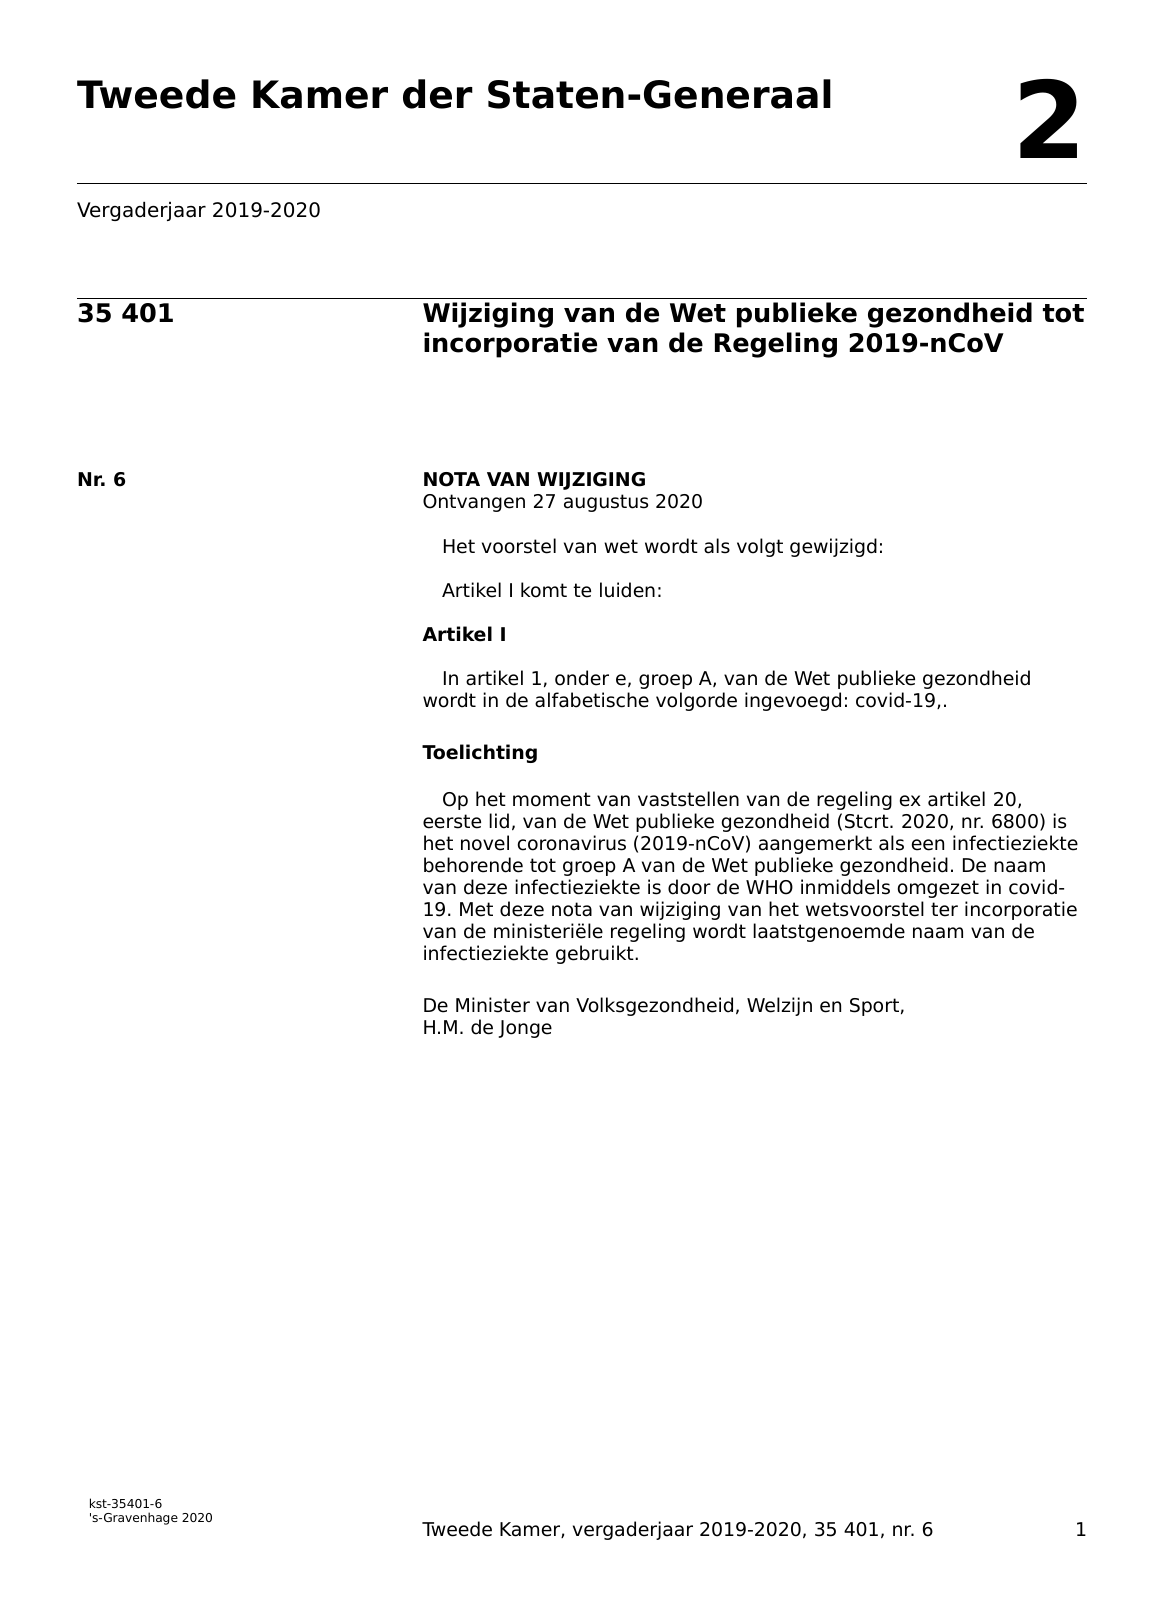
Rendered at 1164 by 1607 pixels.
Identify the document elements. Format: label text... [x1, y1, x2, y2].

text Op het moment van vaststellen van de regeling ex artikel 20, eerste lid, van de Wet publieke gezondheid (Stcrt. 2020, nr. 6800) is het novel coronavirus (2019-nCoV) aangemerkt als een infectieziekte behorende tot groep A van de Wet publieke gezondheid. De naam van deze infectieziekte is door de WHO inmiddels omgezet in covid-19. Met deze nota van wijziging van het wetsvoorstel ter incorporatie van de ministeriële regeling wordt laatstgenoemde naam van de infectieziekte gebruikt. [422, 789, 1087, 965]
subtitle 35 401 Wijziging van de Wet publieke gezondheid tot incorporatie van de Regeling 2019-nCoV [77, 299, 1087, 358]
text Artikel I komt te luiden: [422, 580, 1087, 602]
table_cell Vergaderjaar 2019-2020 [77, 184, 1087, 298]
table_header Tweede Kamer der Staten-Generaal [77, 59, 886, 183]
subtitle Toelichting [422, 742, 1087, 764]
text Ontvangen 27 augustus 2020 [422, 491, 1087, 513]
subtitle Artikel I [422, 624, 1087, 646]
text kst-35401-6 [88, 1497, 323, 1511]
subtitle Nr. 6 NOTA VAN WIJZIGING [77, 469, 1087, 491]
table_header 2 [886, 59, 1087, 183]
text Het voorstel van wet wordt als volgt gewijzigd: [422, 536, 1087, 557]
text De Minister van Volksgezondheid, Welzijn en Sport, H.M. de Jonge [422, 995, 1087, 1039]
text In artikel 1, onder e, groep A, van de Wet publieke gezondheid wordt in de alfabetische volgorde ingevoegd: covid-19,. [422, 668, 1087, 712]
text 's-Gravenhage 2020 [88, 1511, 323, 1525]
